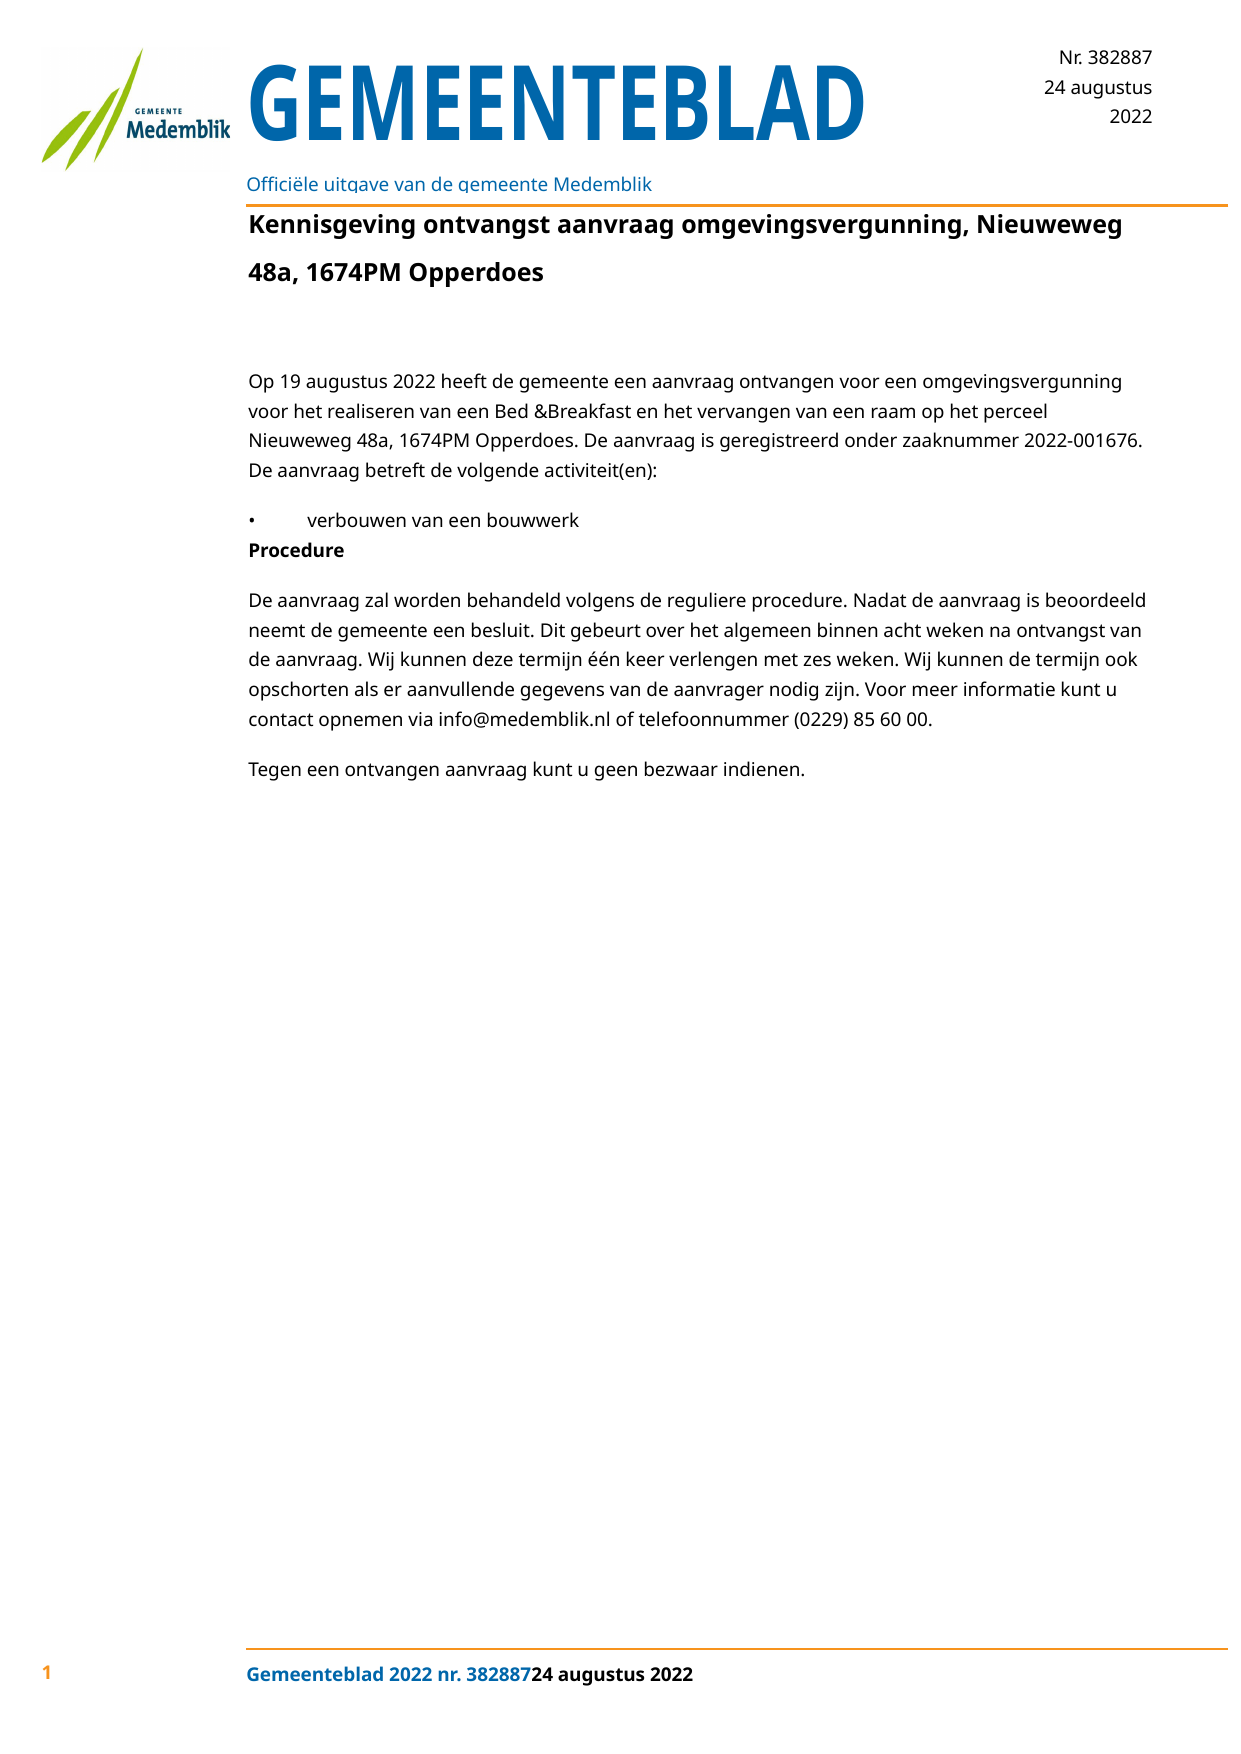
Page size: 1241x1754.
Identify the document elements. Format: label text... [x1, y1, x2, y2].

text Procedure [248, 537, 1152, 563]
text Tegen een ontvangen aanvraag kunt u geen bezwaar indienen. [248, 756, 1152, 782]
text De aanvraag zal worden behandeld volgens de reguliere procedure. Nadat de aanvraag is beoordeeld neemt de gemeente een besluit. Dit gebeurt over het algemeen binnen acht weken na ontvangst van de aanvraag. Wij kunnen deze termijn één keer verlengen met zes weken. Wij kunnen de termijn ook opschorten als er aanvullende gegevens van de aanvrager nodig zijn. Voor meer informatie kunt u contact opnemen via info@medemblik.nl of telefoonnummer (0229) 85 60 00. [248, 587, 1152, 732]
text Op 19 augustus 2022 heeft de gemeente een aanvraag ontvangen voor een omgevingsvergunning voor het realiseren van een Bed &Breakfast en het vervangen van een raam op het perceel Nieuweweg 48a, 1674PM Opperdoes. De aanvraag is geregistreerd onder zaaknummer 2022-001676. De aanvraag betreft de volgende activiteit(en): [248, 368, 1152, 483]
picture [41, 47, 231, 172]
list verbouwen van een bouwwerk [248, 507, 1152, 533]
text Kennisgeving ontvangst aanvraag omgevingsvergunning, Nieuweweg 48a, 1674PM Opperdoes [248, 207, 1152, 288]
